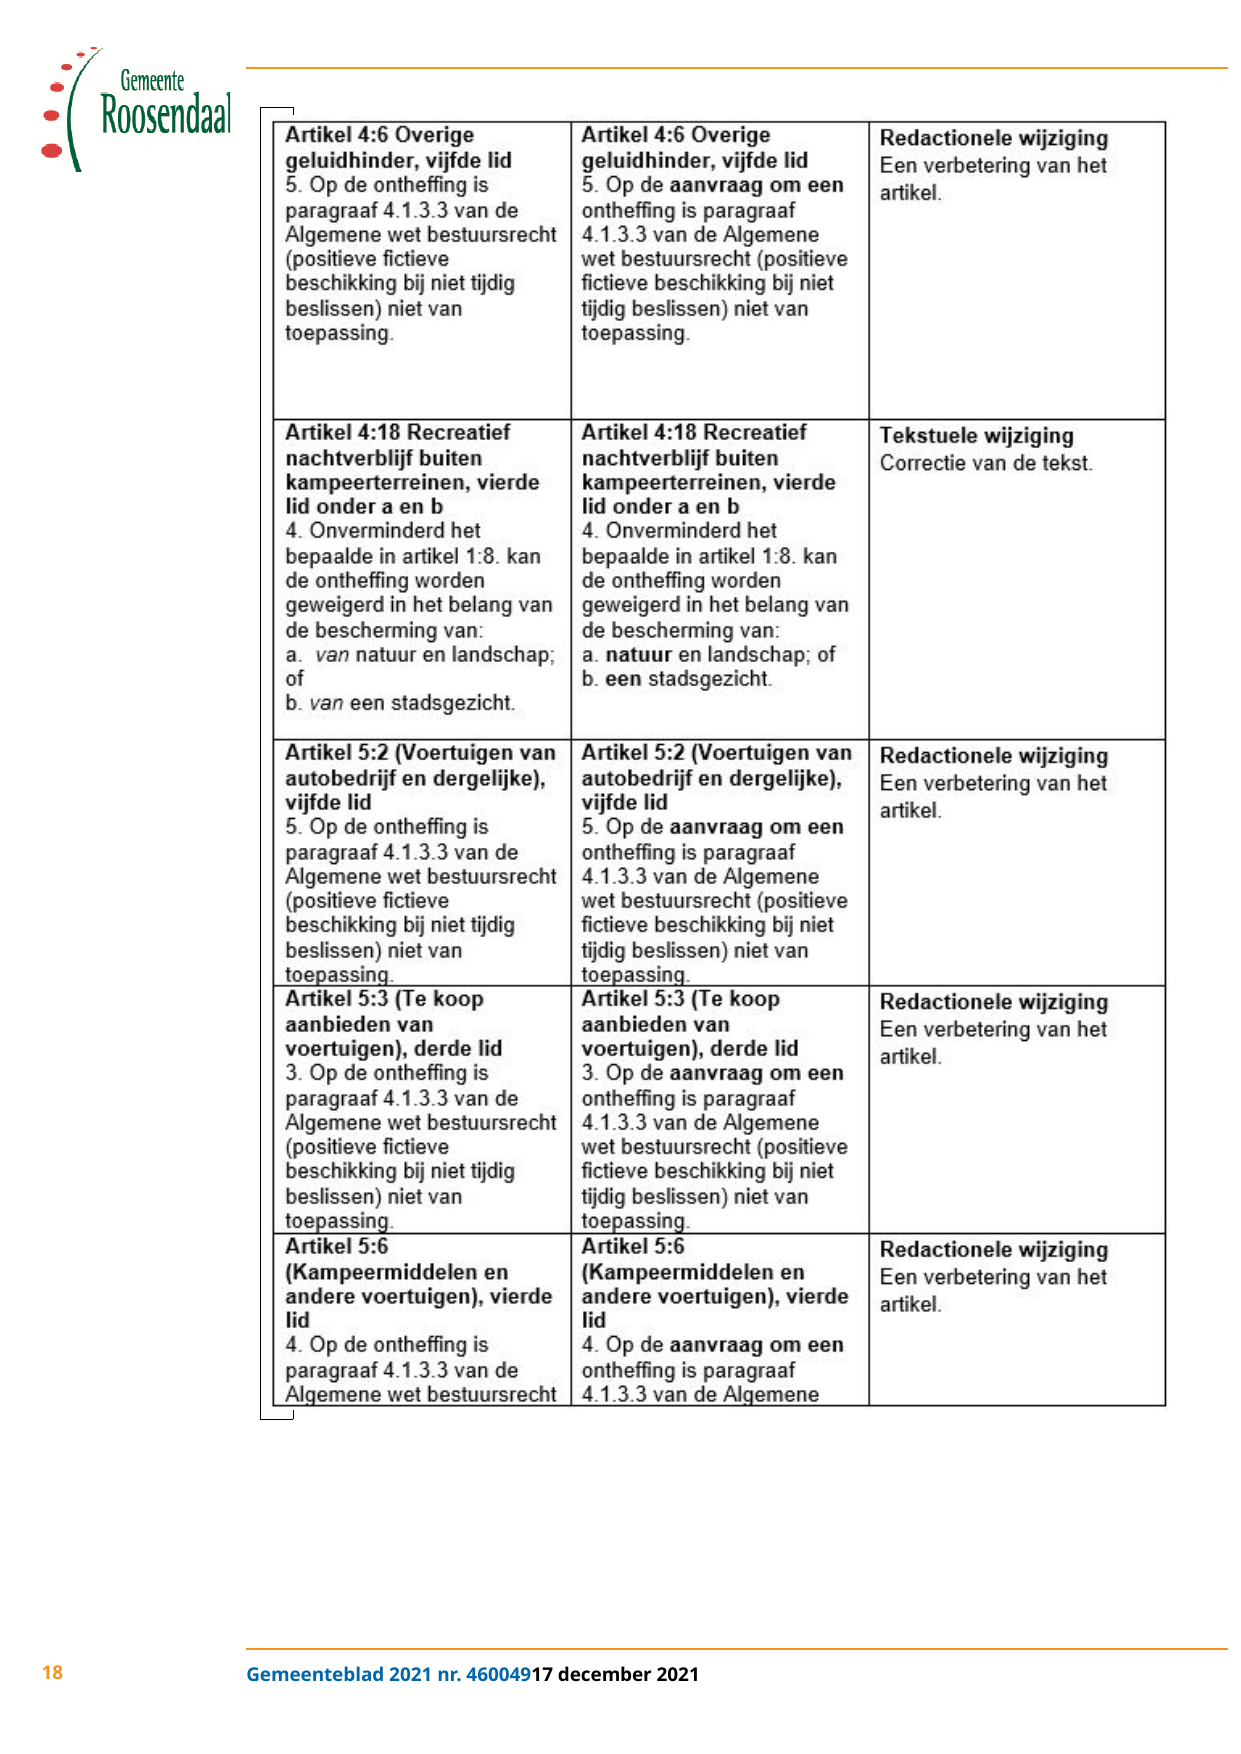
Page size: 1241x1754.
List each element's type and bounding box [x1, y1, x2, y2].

picture [268, 115, 1173, 1410]
picture [41, 47, 231, 172]
